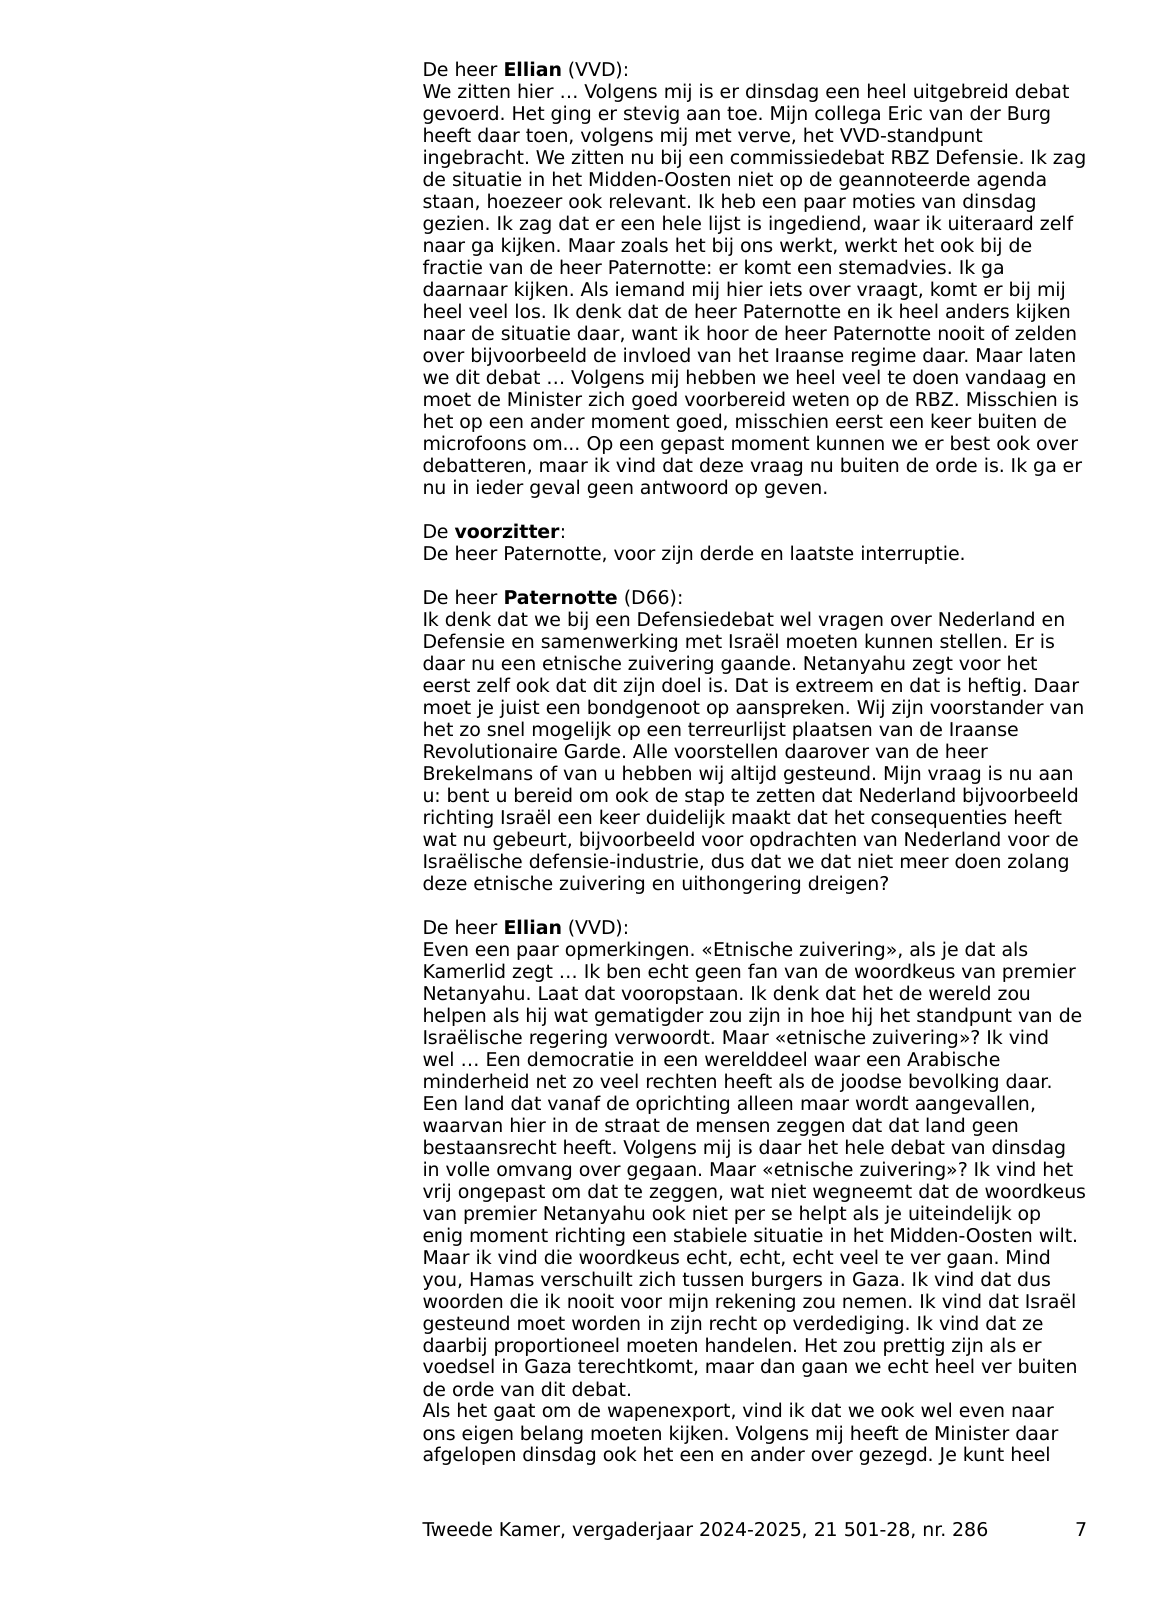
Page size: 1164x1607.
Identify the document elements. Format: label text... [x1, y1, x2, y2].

text Als het gaat om de wapenexport, vind ik dat we ook wel even naar ons eigen belang moeten kijken. Volgens mij heeft de Minister daar afgelopen dinsdag ook het een en ander over gezegd. Je kunt heel [422, 1400, 1087, 1466]
text De heer Ellian (VVD): [422, 917, 1087, 939]
text De heer Ellian (VVD): [422, 59, 1087, 81]
text Ik denk dat we bij een Defensiedebat wel vragen over Nederland en Defensie en samenwerking met Israël moeten kunnen stellen. Er is daar nu een etnische zuivering gaande. Netanyahu zegt voor het eerst zelf ook dat dit zijn doel is. Dat is extreem en dat is heftig. Daar moet je juist een bondgenoot op aanspreken. Wij zijn voorstander van het zo snel mogelijk op een terreurlijst plaatsen van de Iraanse Revolutionaire Garde. Alle voorstellen daarover van de heer Brekelmans of van u hebben wij altijd gesteund. Mijn vraag is nu aan u: bent u bereid om ook de stap te zetten dat Nederland bijvoorbeeld richting Israël een keer duidelijk maakt dat het consequenties heeft wat nu gebeurt, bijvoorbeeld voor opdrachten van Nederland voor de Israëlische defensie-industrie, dus dat we dat niet meer doen zolang deze etnische zuivering en uithongering dreigen? [422, 609, 1087, 895]
text De voorzitter: [422, 521, 1087, 543]
text De heer Paternotte, voor zijn derde en laatste interruptie. [422, 543, 1087, 565]
text We zitten hier … Volgens mij is er dinsdag een heel uitgebreid debat gevoerd. Het ging er stevig aan toe. Mijn collega Eric van der Burg heeft daar toen, volgens mij met verve, het VVD-standpunt ingebracht. We zitten nu bij een commissiedebat RBZ Defensie. Ik zag de situatie in het Midden-Oosten niet op de geannoteerde agenda staan, hoezeer ook relevant. Ik heb een paar moties van dinsdag gezien. Ik zag dat er een hele lijst is ingediend, waar ik uiteraard zelf naar ga kijken. Maar zoals het bij ons werkt, werkt het ook bij de fractie van de heer Paternotte: er komt een stemadvies. Ik ga daarnaar kijken. Als iemand mij hier iets over vraagt, komt er bij mij heel veel los. Ik denk dat de heer Paternotte en ik heel anders kijken naar de situatie daar, want ik hoor de heer Paternotte nooit of zelden over bijvoorbeeld de invloed van het Iraanse regime daar. Maar laten we dit debat … Volgens mij hebben we heel veel te doen vandaag en moet de Minister zich goed voorbereid weten op de RBZ. Misschien is het op een ander moment goed, misschien eerst een keer buiten de microfoons om... Op een gepast moment kunnen we er best ook over debatteren, maar ik vind dat deze vraag nu buiten de orde is. Ik ga er nu in ieder geval geen antwoord op geven. [422, 81, 1087, 499]
text Even een paar opmerkingen. «Etnische zuivering», als je dat als Kamerlid zegt … Ik ben echt geen fan van de woordkeus van premier Netanyahu. Laat dat vooropstaan. Ik denk dat het de wereld zou helpen als hij wat gematigder zou zijn in hoe hij het standpunt van de Israëlische regering verwoordt. Maar «etnische zuivering»? Ik vind wel … Een democratie in een werelddeel waar een Arabische minderheid net zo veel rechten heeft als de joodse bevolking daar. Een land dat vanaf de oprichting alleen maar wordt aangevallen, waarvan hier in de straat de mensen zeggen dat dat land geen bestaansrecht heeft. Volgens mij is daar het hele debat van dinsdag in volle omvang over gegaan. Maar «etnische zuivering»? Ik vind het vrij ongepast om dat te zeggen, wat niet wegneemt dat de woordkeus van premier Netanyahu ook niet per se helpt als je uiteindelijk op enig moment richting een stabiele situatie in het Midden-Oosten wilt. Maar ik vind die woordkeus echt, echt, echt veel te ver gaan. Mind you, Hamas verschuilt zich tussen burgers in Gaza. Ik vind dat dus woorden die ik nooit voor mijn rekening zou nemen. Ik vind dat Israël gesteund moet worden in zijn recht op verdediging. Ik vind dat ze daarbij proportioneel moeten handelen. Het zou prettig zijn als er voedsel in Gaza terechtkomt, maar dan gaan we echt heel ver buiten de orde van dit debat. [422, 939, 1087, 1400]
text De heer Paternotte (D66): [422, 587, 1087, 609]
